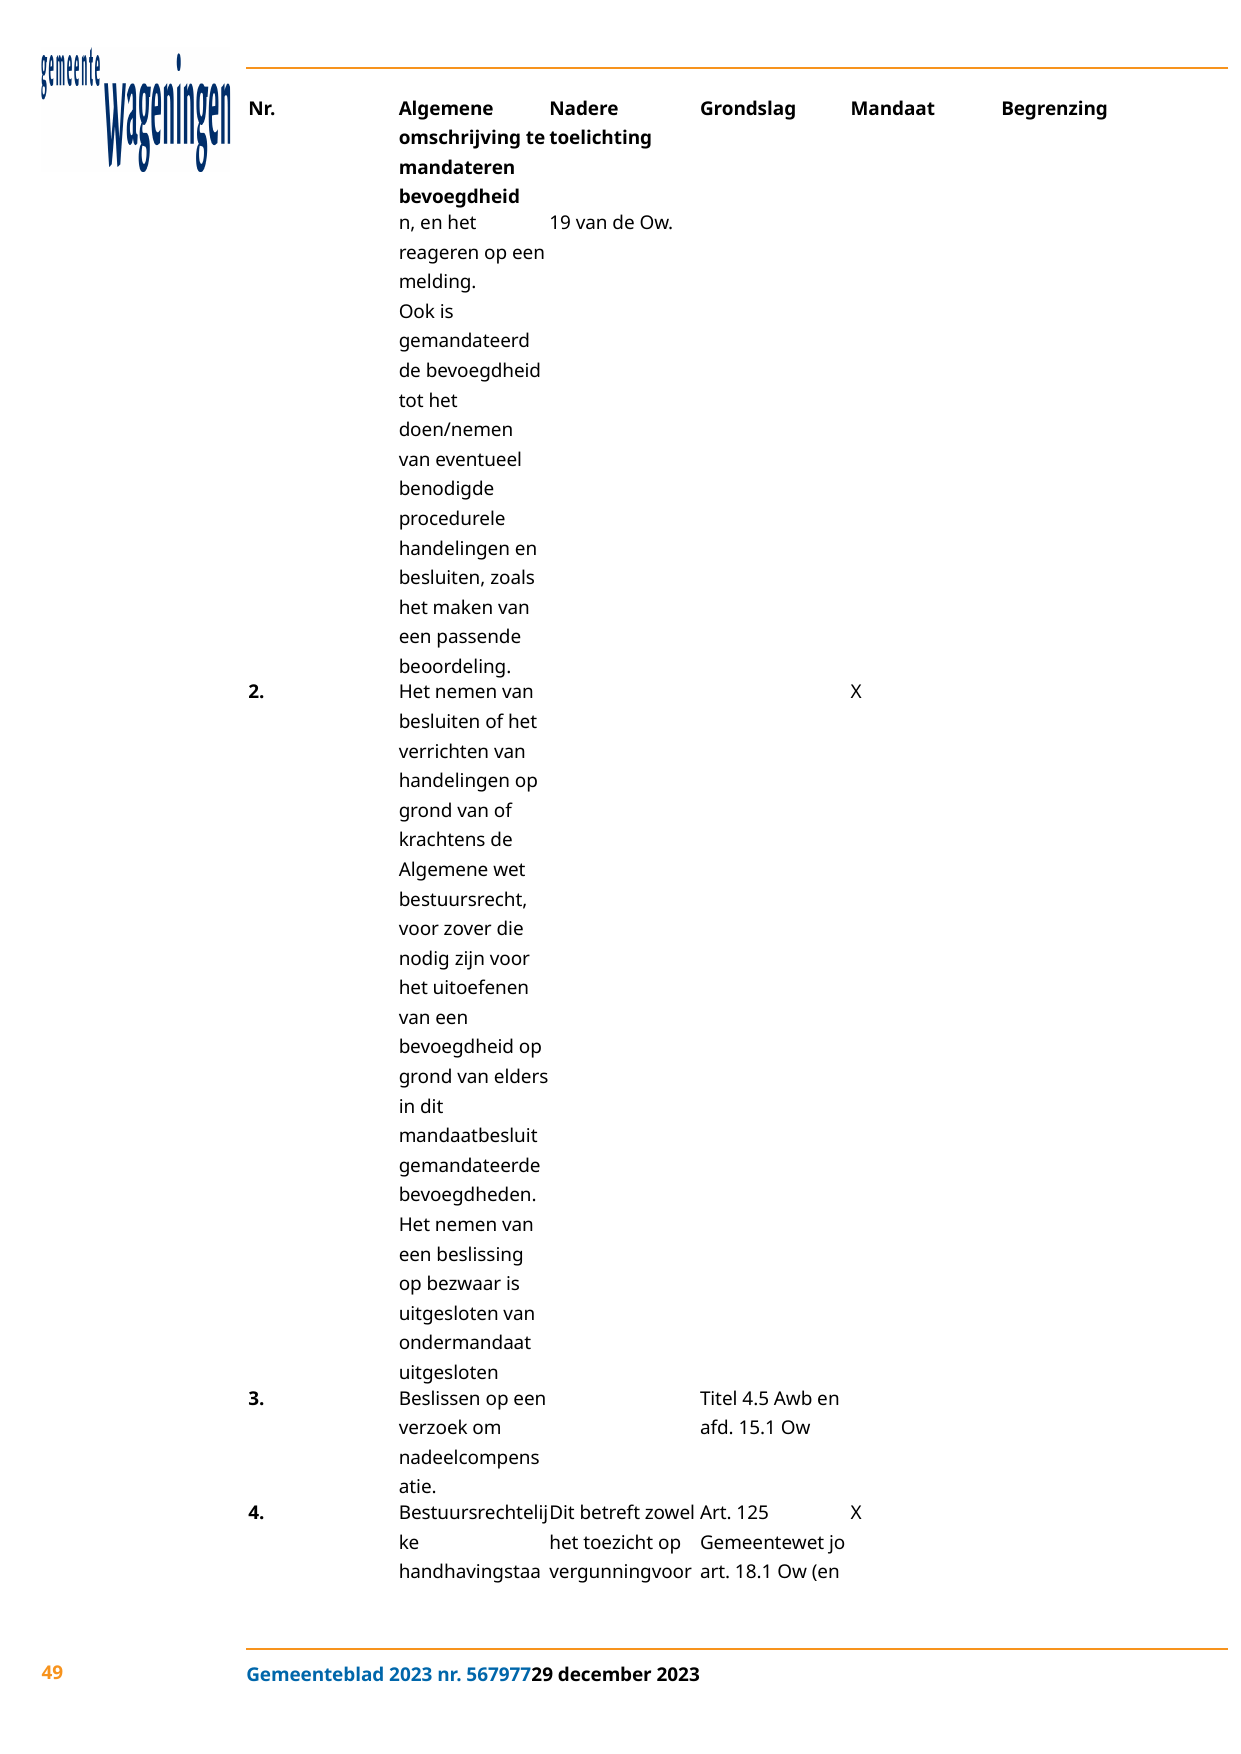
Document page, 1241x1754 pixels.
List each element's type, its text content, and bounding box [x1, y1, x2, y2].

table_cell [850, 209, 1001, 679]
table_cell Het nemen van besluiten of het verrichten van handelingen op grond van of krachtens de Algemene wet bestuursrecht, voor zover die nodig zijn voor het uitoefenen van een bevoegdheid op grond van elders in dit mandaatbesluit gemandateerde bevoegdheden. Het nemen van een beslissing op bezwaar is uitgesloten van ondermandaat uitgesloten [399, 679, 549, 1385]
table_header Grondslag [700, 95, 850, 209]
table_cell 4. [248, 1499, 398, 1584]
table_header Algemene omschrijving te mandateren bevoegdheid [399, 95, 549, 209]
table_cell Art. 125 Gemeentewet jo art. 18.1 Ow (en [700, 1499, 850, 1584]
table_cell [1001, 679, 1152, 1385]
table_cell [1001, 209, 1152, 679]
table_cell [549, 1385, 700, 1499]
table_header Nr. [248, 95, 398, 209]
table_cell Titel 4.5 Awb en afd. 15.1 Ow [700, 1385, 850, 1499]
table_cell 19 van de Ow. [549, 209, 700, 679]
table_cell n, en het reageren op een melding. Ook is gemandateerd de bevoegdheid tot het doen/nemen van eventueel benodigde procedurele handelingen en besluiten, zoals het maken van een passende beoordeling. [399, 209, 549, 679]
table_cell [549, 679, 700, 1385]
table_header Mandaat [850, 95, 1001, 209]
table_cell Bestuursrechtelijke handhavingstaa [399, 1499, 549, 1584]
table_cell [1001, 1499, 1152, 1584]
table_cell [700, 679, 850, 1385]
table_cell 2. [248, 679, 398, 1385]
table_cell [1001, 1385, 1152, 1499]
table_cell X [850, 1499, 1001, 1584]
table_cell [700, 209, 850, 679]
table_cell [850, 1385, 1001, 1499]
table_header Nadere toelichting [549, 95, 700, 209]
table_header Begrenzing [1001, 95, 1152, 209]
table_cell Beslissen op een verzoek om nadeelcompensatie. [399, 1385, 549, 1499]
table_cell [248, 209, 398, 679]
table_cell 3. [248, 1385, 398, 1499]
picture [41, 47, 231, 172]
table_cell Dit betreft zowel het toezicht op vergunningvoor [549, 1499, 700, 1584]
table_cell X [850, 679, 1001, 1385]
